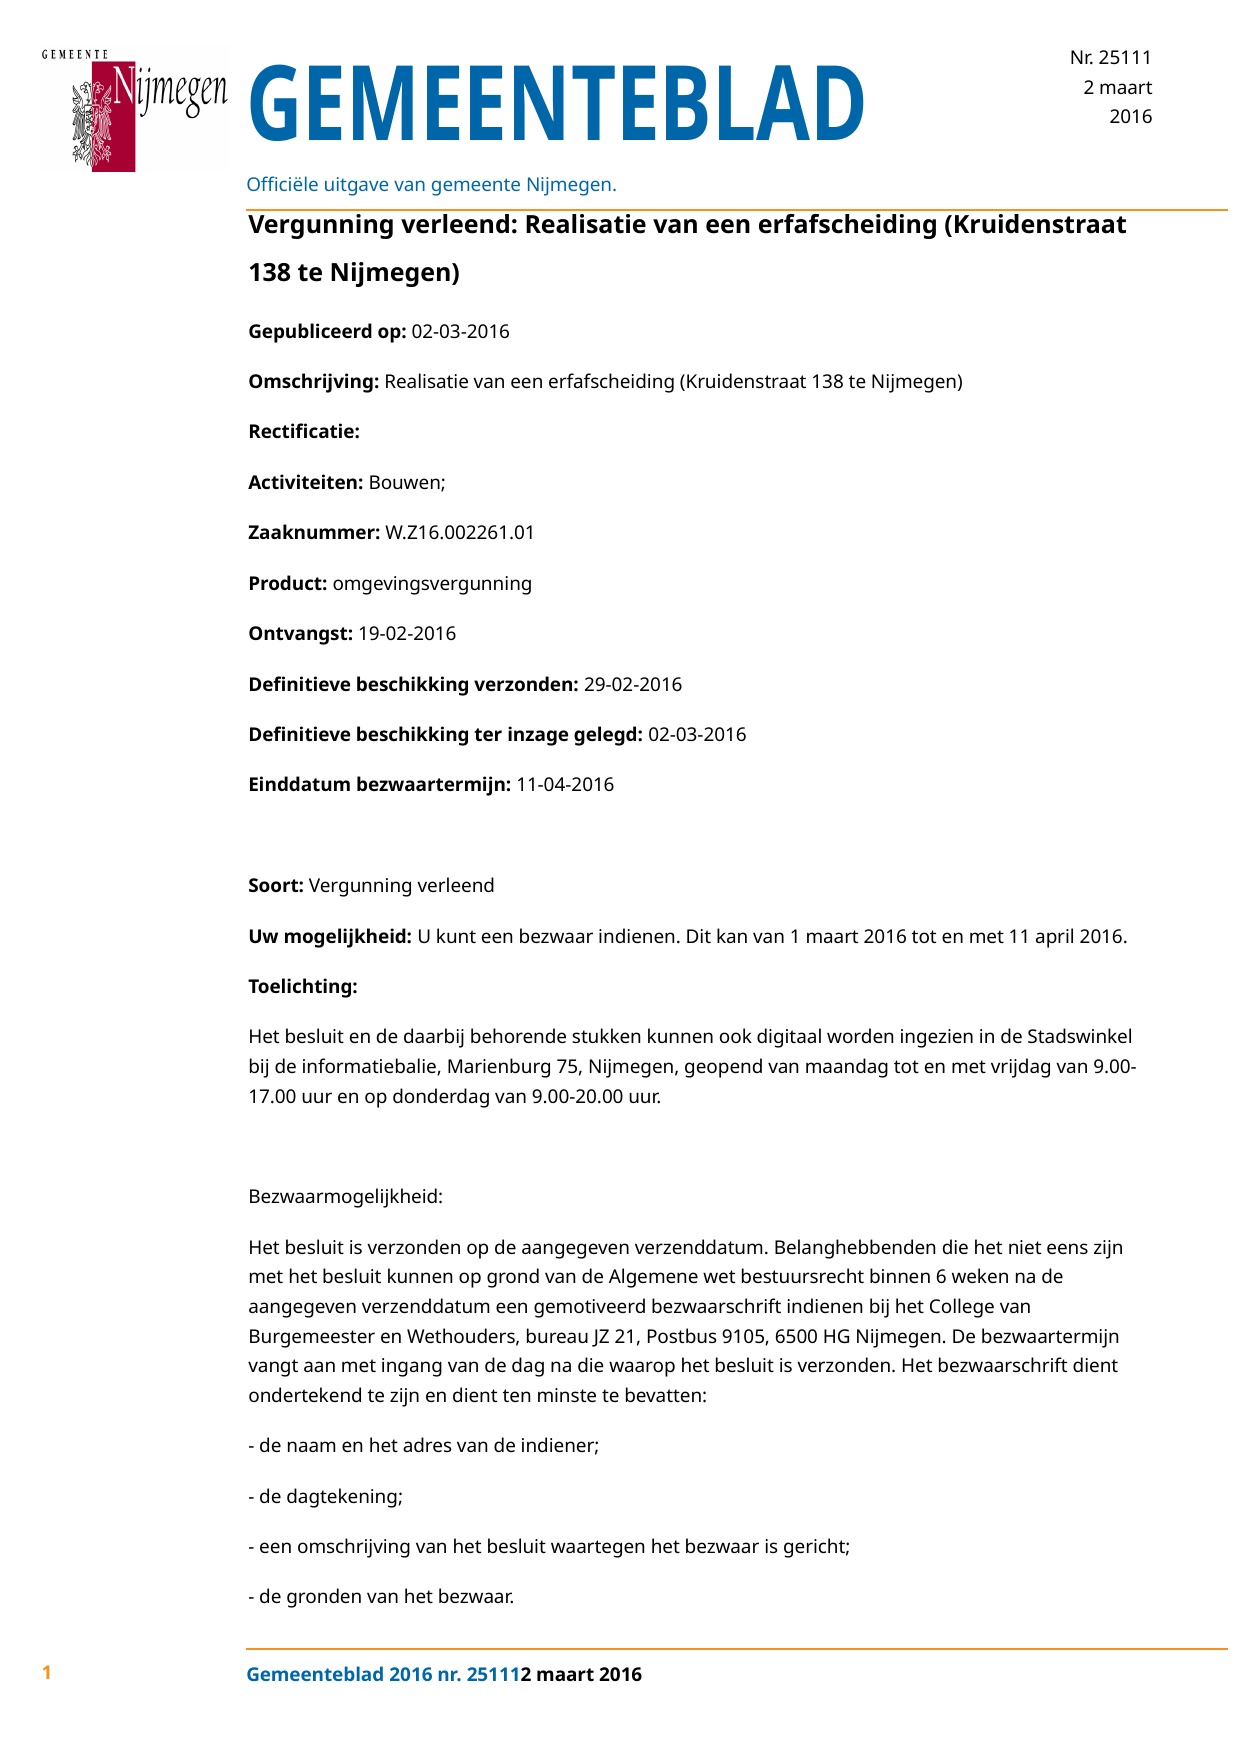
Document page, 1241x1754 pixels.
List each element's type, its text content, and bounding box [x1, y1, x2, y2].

text Bezwaarmogelijkheid: [248, 1184, 1152, 1209]
text Product: omgevingsvergunning [248, 570, 1152, 596]
text Toelichting: [248, 973, 1152, 999]
picture [41, 47, 231, 172]
text Einddatum bezwaartermijn: 11-04-2016 [248, 772, 1152, 797]
text - een omschrijving van het besluit waartegen het bezwaar is gericht; [248, 1533, 1152, 1559]
text - de naam en het adres van de indiener; [248, 1432, 1152, 1458]
text Ontvangst: 19-02-2016 [248, 620, 1152, 646]
text Het besluit is verzonden op de aangegeven verzenddatum. Belanghebbenden die het niet eens zijn met het besluit kunnen op grond van de Algemene wet bestuursrecht binnen 6 weken na de aangegeven verzenddatum een gemotiveerd bezwaarschrift indienen bij het College van Burgemeester en Wethouders, bureau JZ 21, Postbus 9105, 6500 HG Nijmegen. De bezwaartermijn vangt aan met ingang van de dag na die waarop het besluit is verzonden. Het bezwaarschrift dient ondertekend te zijn en dient ten minste te bevatten: [248, 1234, 1152, 1408]
text Gepubliceerd op: 02-03-2016 [248, 318, 1152, 344]
text Rectificatie: [248, 419, 1152, 444]
text Definitieve beschikking verzonden: 29-02-2016 [248, 671, 1152, 697]
text Uw mogelijkheid: U kunt een bezwaar indienen. Dit kan van 1 maart 2016 tot en met 11 april 2016. [248, 923, 1152, 949]
text Definitieve beschikking ter inzage gelegd: 02-03-2016 [248, 721, 1152, 747]
text - de dagtekening; [248, 1483, 1152, 1509]
text Soort: Vergunning verleend [248, 872, 1152, 898]
text Zaaknummer: W.Z16.002261.01 [248, 519, 1152, 545]
text - de gronden van het bezwaar. [248, 1584, 1152, 1609]
text Omschrijving: Realisatie van een erfafscheiding (Kruidenstraat 138 te Nijmegen) [248, 368, 1152, 394]
text Vergunning verleend: Realisatie van een erfafscheiding (Kruidenstraat 138 te Nijmegen) [248, 211, 1152, 288]
text Het besluit en de daarbij behorende stukken kunnen ook digitaal worden ingezien in de Stadswinkel bij de informatiebalie, Marienburg 75, Nijmegen, geopend van maandag tot en met vrijdag van 9.00-17.00 uur en op donderdag van 9.00-20.00 uur. [248, 1024, 1152, 1109]
text Activiteiten: Bouwen; [248, 469, 1152, 495]
